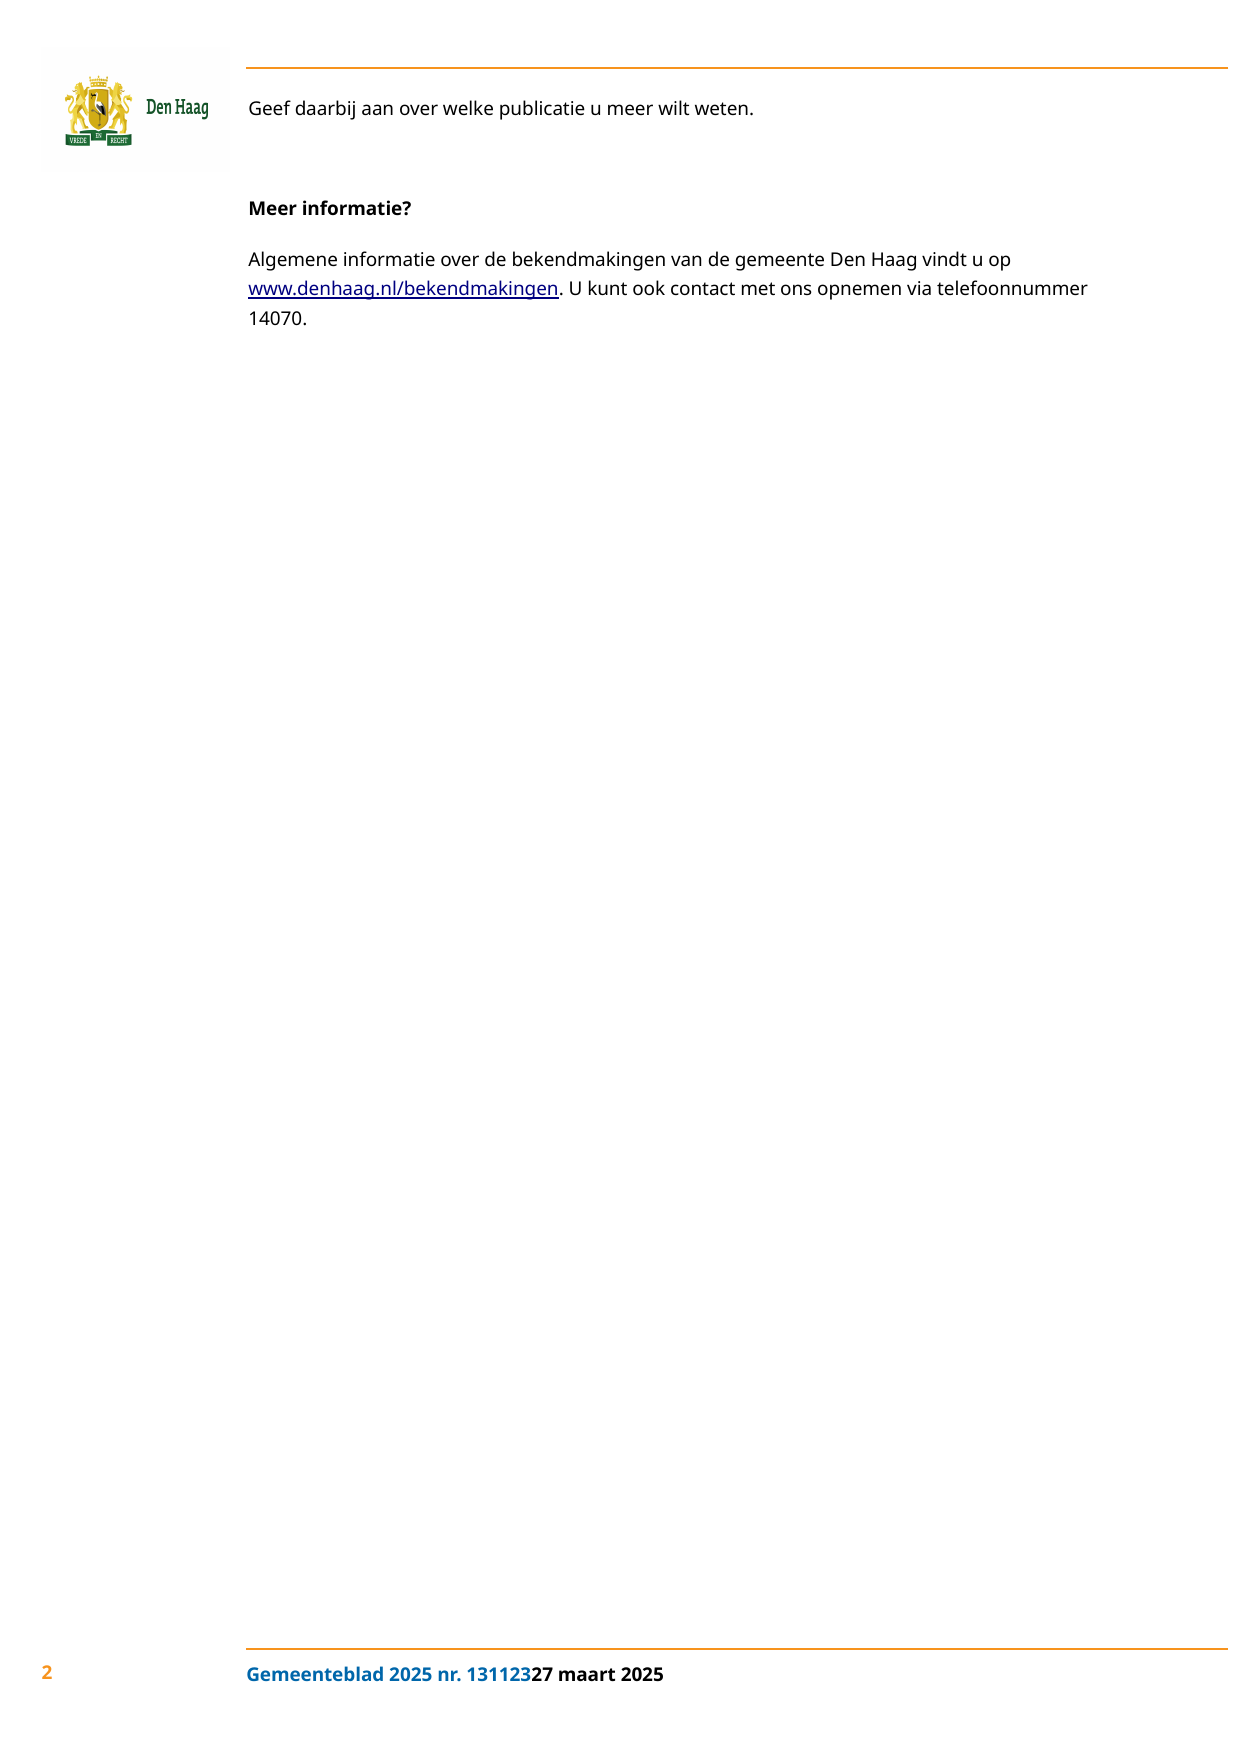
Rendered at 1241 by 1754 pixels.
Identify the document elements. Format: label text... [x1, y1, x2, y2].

text Meer informatie? [248, 196, 1152, 221]
text Algemene informatie over de bekendmakingen van de gemeente Den Haag vindt u op www.denhaag.nl/bekendmakingen. U kunt ook contact met ons opnemen via telefoonnummer 14070. [248, 246, 1152, 331]
text Geef daarbij aan over welke publicatie u meer wilt weten. [248, 95, 1152, 121]
picture [41, 47, 231, 172]
